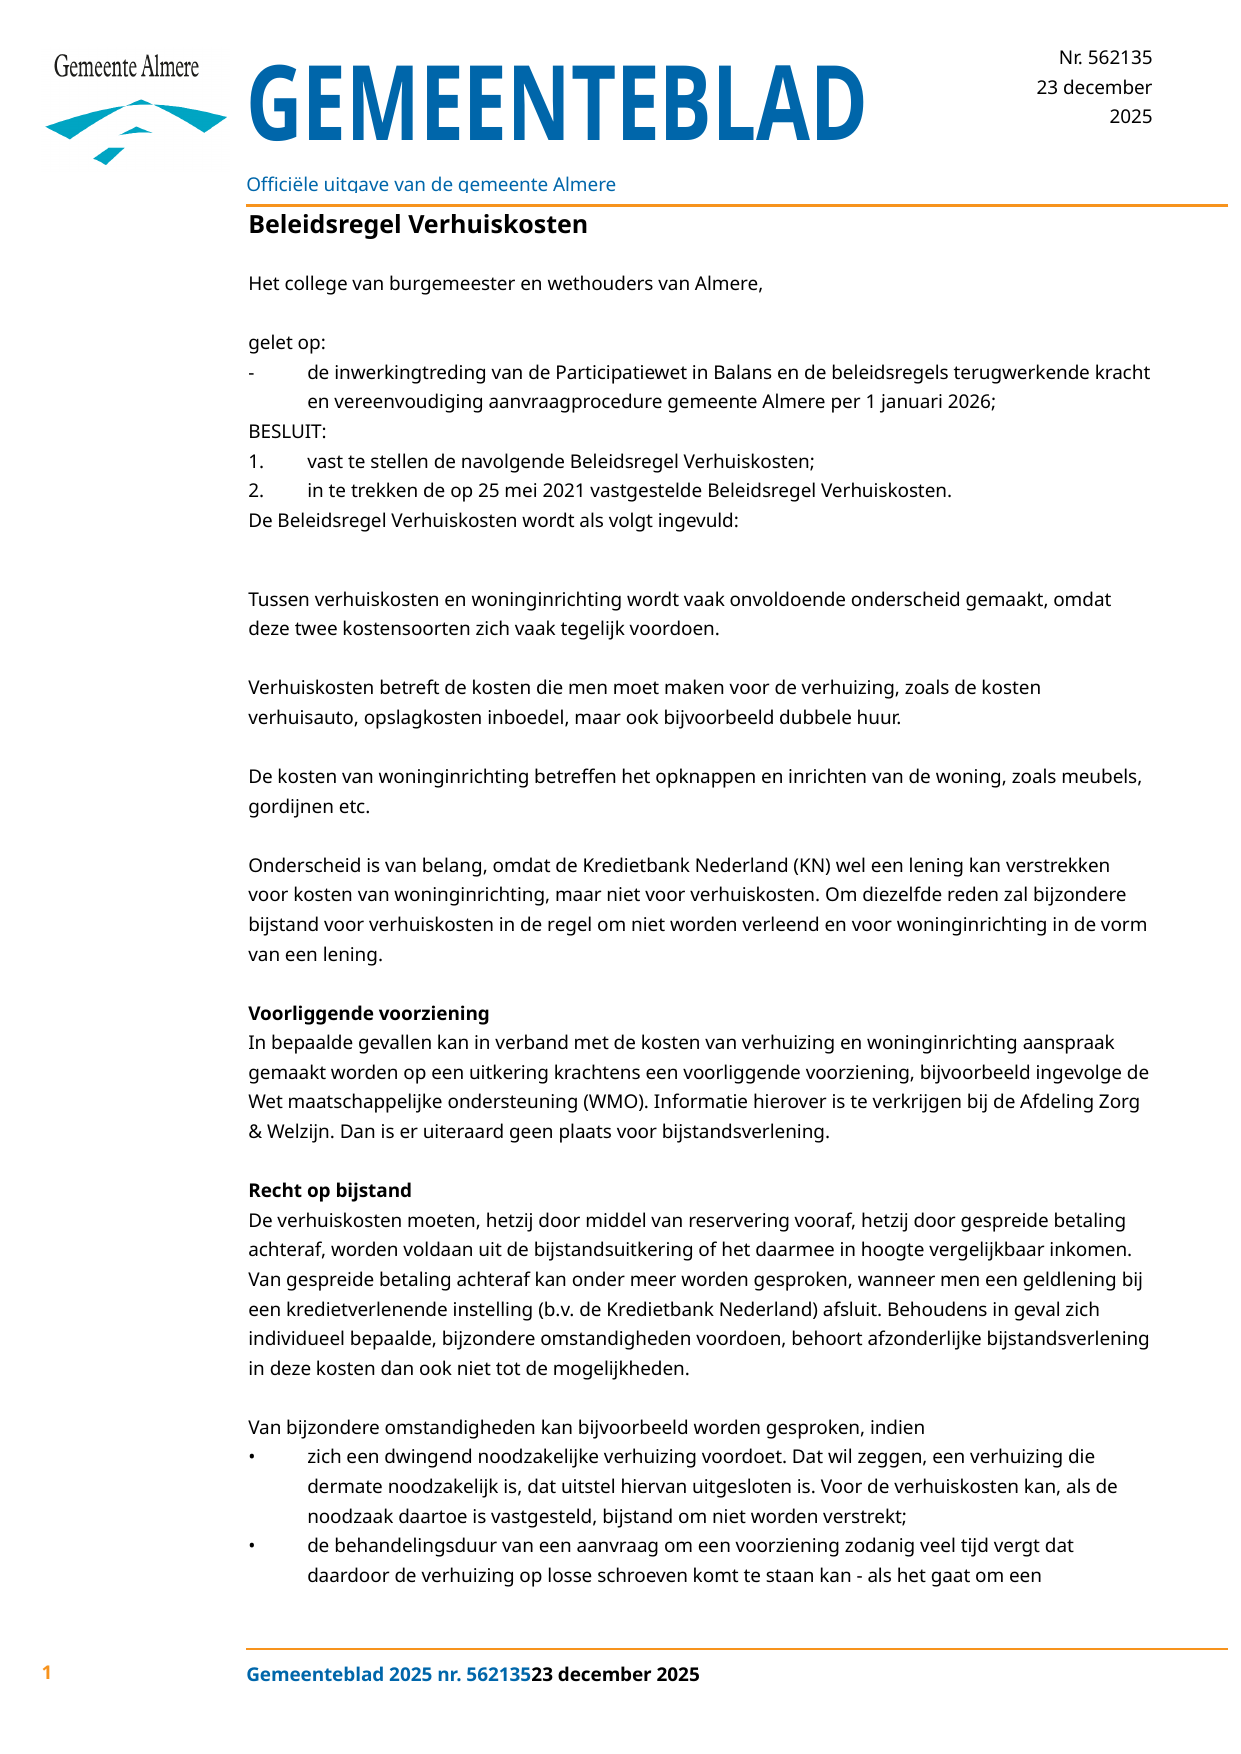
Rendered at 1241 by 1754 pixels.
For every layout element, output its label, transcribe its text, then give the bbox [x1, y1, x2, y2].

list vast te stellen de navolgende Beleidsregel Verhuiskosten; [248, 448, 1152, 473]
list in te trekken de op 25 mei 2021 vastgestelde Beleidsregel Verhuiskosten. [248, 477, 1152, 503]
text De kosten van woninginrichting betreffen het opknappen en inrichten van de woning, zoals meubels, gordijnen etc. [248, 763, 1152, 819]
list de inwerkingtreding van de Participatiewet in Balans en de beleidsregels terugwerkende kracht en vereenvoudiging aanvraagprocedure gemeente Almere per 1 januari 2026; [248, 359, 1152, 414]
text Het college van burgemeester en wethouders van Almere, [248, 270, 1152, 296]
text De verhuiskosten moeten, hetzij door middel van reservering vooraf, hetzij door gespreide betaling achteraf, worden voldaan uit de bijstandsuitkering of het daarmee in hoogte vergelijkbaar inkomen. Van gespreide betaling achteraf kan onder meer worden gesproken, wanneer men een geldlening bij een kredietverlenende instelling (b.v. de Kredietbank Nederland) afsluit. Behoudens in geval zich individueel bepaalde, bijzondere omstandigheden voordoen, behoort afzonderlijke bijstandsverlening in deze kosten dan ook niet tot de mogelijkheden. [248, 1207, 1152, 1381]
text Tussen verhuiskosten en woninginrichting wordt vaak onvoldoende onderscheid gemaakt, omdat deze twee kostensoorten zich vaak tegelijk voordoen. [248, 586, 1152, 641]
text Recht op bijstand [248, 1177, 1152, 1203]
picture [41, 47, 231, 172]
text gelet op: [248, 329, 1152, 355]
list de behandelingsduur van een aanvraag om een voorziening zodanig veel tijd vergt dat daardoor de verhuizing op losse schroeven komt te staan kan - als het gaat om een [248, 1532, 1152, 1588]
text De Beleidsregel Verhuiskosten wordt als volgt ingevuld: [248, 507, 1152, 533]
text Van bijzondere omstandigheden kan bijvoorbeeld worden gesproken, indien [248, 1414, 1152, 1440]
text Onderscheid is van belang, omdat de Kredietbank Nederland (KN) wel een lening kan verstrekken voor kosten van woninginrichting, maar niet voor verhuiskosten. Om diezelfde reden zal bijzondere bijstand voor verhuiskosten in de regel om niet worden verleend en voor woninginrichting in de vorm van een lening. [248, 852, 1152, 967]
text BESLUIT: [248, 418, 1152, 444]
text In bepaalde gevallen kan in verband met de kosten van verhuizing en woninginrichting aanspraak gemaakt worden op een uitkering krachtens een voorliggende voorziening, bijvoorbeeld ingevolge de Wet maatschappelijke ondersteuning (WMO). Informatie hierover is te verkrijgen bij de Afdeling Zorg & Welzijn. Dan is er uiteraard geen plaats voor bijstandsverlening. [248, 1029, 1152, 1144]
text Verhuiskosten betreft de kosten die men moet maken voor de verhuizing, zoals de kosten verhuisauto, opslagkosten inboedel, maar ook bijvoorbeeld dubbele huur. [248, 674, 1152, 730]
text Beleidsregel Verhuiskosten [248, 207, 1152, 241]
text Voorliggende voorziening [248, 1000, 1152, 1026]
list zich een dwingend noodzakelijke verhuizing voordoet. Dat wil zeggen, een verhuizing die dermate noodzakelijk is, dat uitstel hiervan uitgesloten is. Voor de verhuiskosten kan, als de noodzaak daartoe is vastgesteld, bijstand om niet worden verstrekt; [248, 1444, 1152, 1529]
